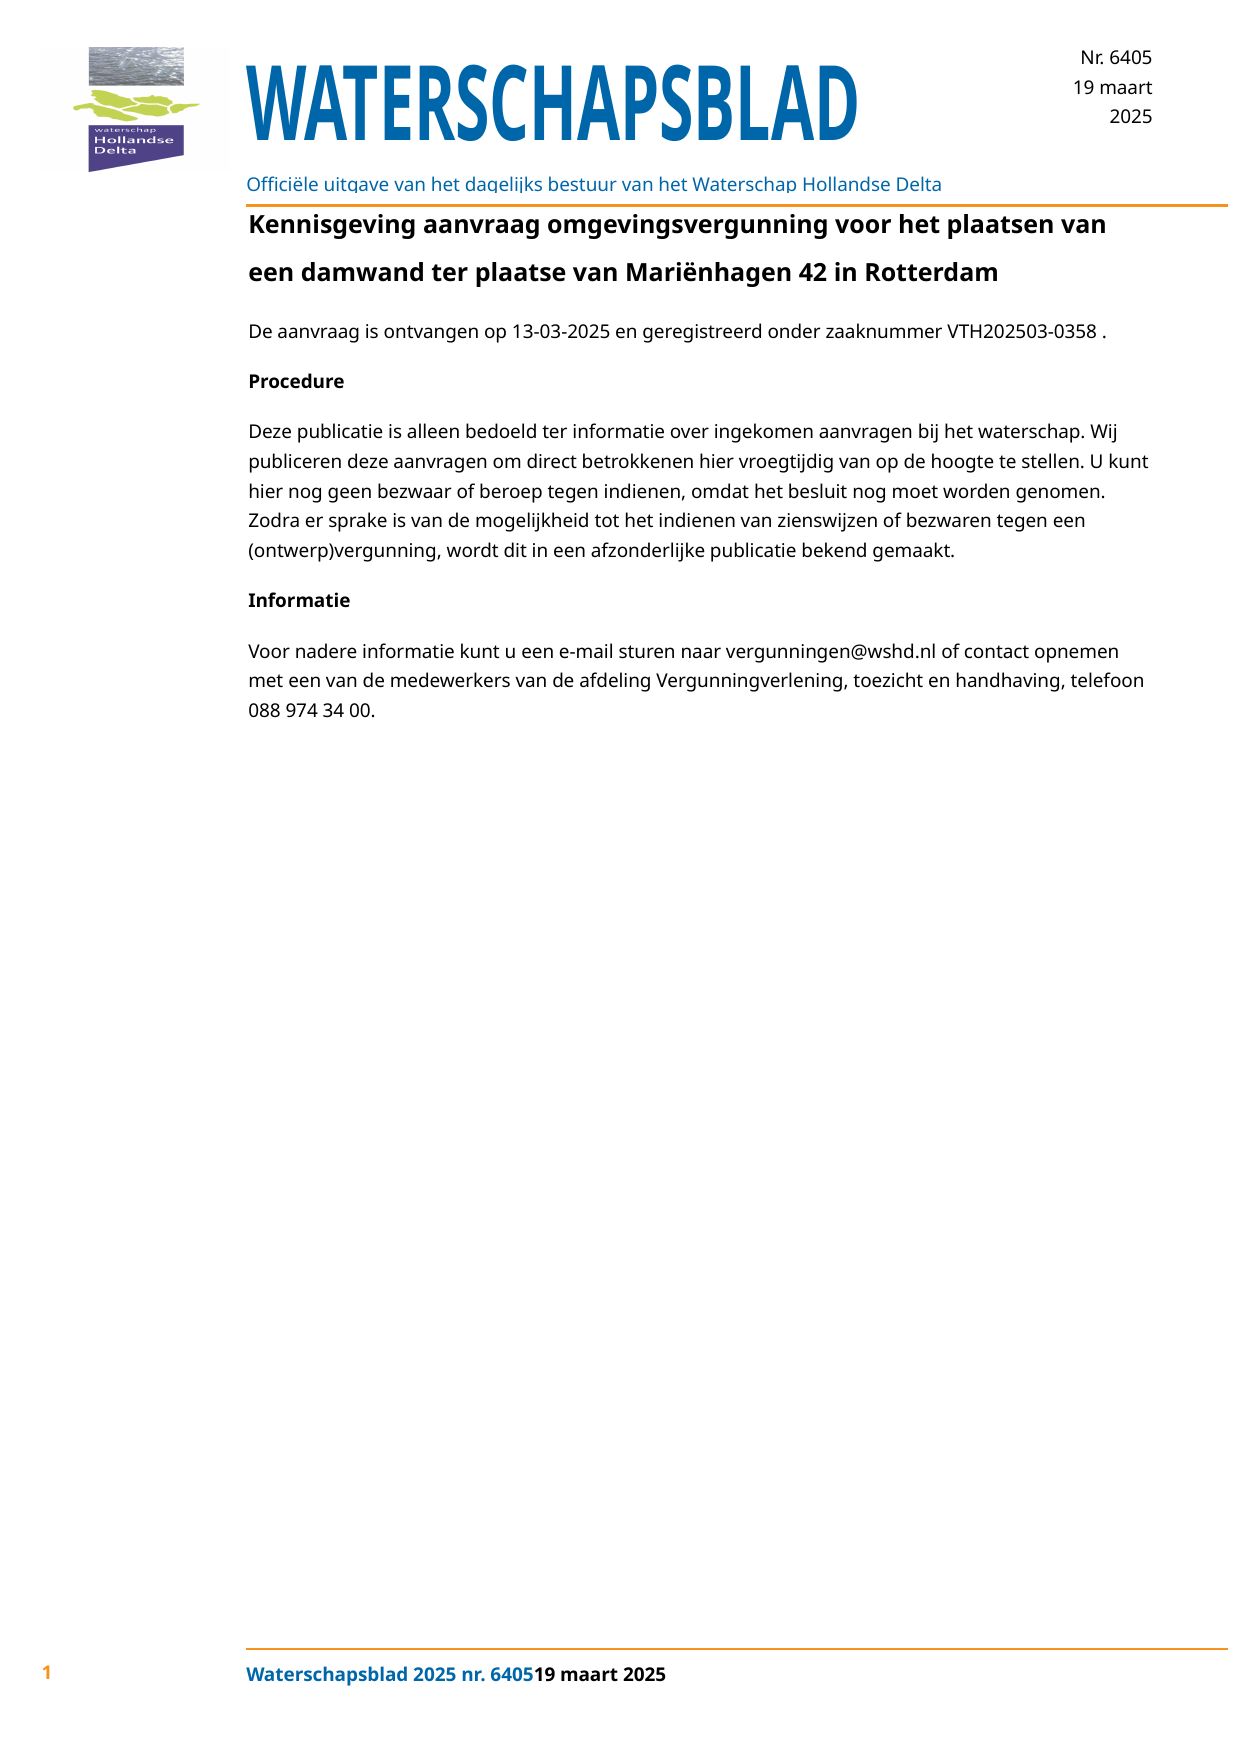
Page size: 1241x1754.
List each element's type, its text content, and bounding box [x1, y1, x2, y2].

text Procedure [248, 368, 1152, 394]
text Informatie [248, 587, 1152, 613]
picture [41, 47, 231, 172]
text Voor nadere informatie kunt u een e-mail sturen naar vergunningen@wshd.nl of contact opnemen met een van de medewerkers van de afdeling Vergunningverlening, toezicht en handhaving, telefoon 088 974 34 00. [248, 638, 1152, 723]
text Kennisgeving aanvraag omgevingsvergunning voor het plaatsen van een damwand ter plaatse van Mariënhagen 42 in Rotterdam [248, 207, 1152, 288]
text De aanvraag is ontvangen op 13-03-2025 en geregistreerd onder zaaknummer VTH202503-0358 . [248, 318, 1152, 344]
text Deze publicatie is alleen bedoeld ter informatie over ingekomen aanvragen bij het waterschap. Wij publiceren deze aanvragen om direct betrokkenen hier vroegtijdig van op de hoogte te stellen. U kunt hier nog geen bezwaar of beroep tegen indienen, omdat het besluit nog moet worden genomen. Zodra er sprake is van de mogelijkheid tot het indienen van zienswijzen of bezwaren tegen een (ontwerp)vergunning, wordt dit in een afzonderlijke publicatie bekend gemaakt. [248, 419, 1152, 563]
